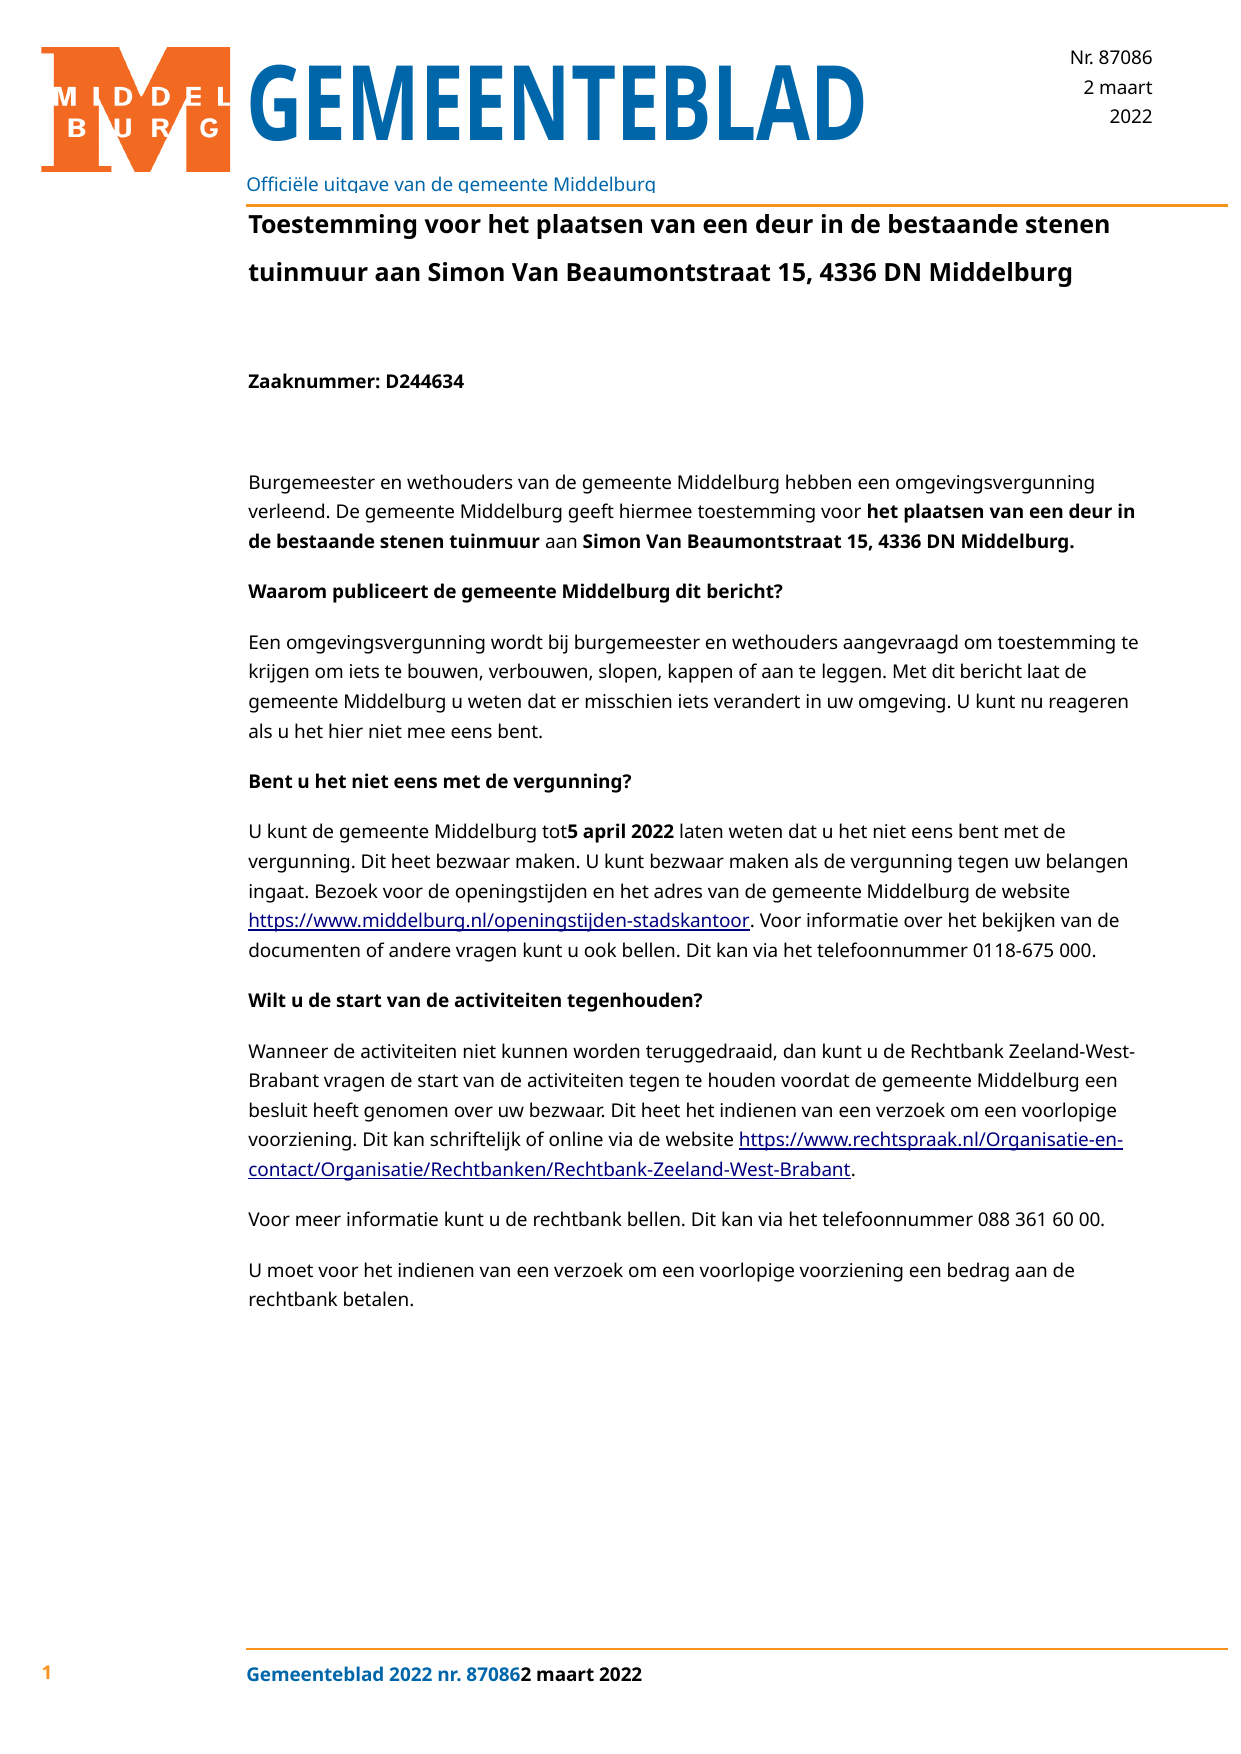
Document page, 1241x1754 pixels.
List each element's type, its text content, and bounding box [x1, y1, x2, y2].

text Waarom publiceert de gemeente Middelburg dit bericht? [248, 579, 1152, 604]
text Wanneer de activiteiten niet kunnen worden teruggedraaid, dan kunt u de Rechtbank Zeeland-West-Brabant vragen de start van de activiteiten tegen te houden voordat de gemeente Middelburg een besluit heeft genomen over uw bezwaar. Dit heet het indienen van een verzoek om een voorlopige voorziening. Dit kan schriftelijk of online via de website https://www.rechtspraak.nl/Organisatie-en-contact/Organisatie/Rechtbanken/Rechtbank-Zeeland-West-Brabant. [248, 1038, 1152, 1182]
picture [41, 47, 231, 172]
text Voor meer informatie kunt u de rechtbank bellen. Dit kan via het telefoonnummer 088 361 60 00. [248, 1207, 1152, 1232]
text Bent u het niet eens met de vergunning? [248, 768, 1152, 794]
text Wilt u de start van de activiteiten tegenhouden? [248, 987, 1152, 1013]
text Toestemming voor het plaatsen van een deur in de bestaande stenen tuinmuur aan Simon Van Beaumontstraat 15, 4336 DN Middelburg [248, 207, 1152, 288]
text U moet voor het indienen van een verzoek om een voorlopige voorziening een bedrag aan de rechtbank betalen. [248, 1257, 1152, 1312]
text Burgemeester en wethouders van de gemeente Middelburg hebben een omgevingsvergunning verleend. De gemeente Middelburg geeft hiermee toestemming voor het plaatsen van een deur in de bestaande stenen tuinmuur aan Simon Van Beaumontstraat 15, 4336 DN Middelburg. [248, 469, 1152, 554]
text Zaaknummer: D244634 [248, 368, 1152, 394]
text U kunt de gemeente Middelburg tot5 april 2022 laten weten dat u het niet eens bent met de vergunning. Dit heet bezwaar maken. U kunt bezwaar maken als de vergunning tegen uw belangen ingaat. Bezoek voor de openingstijden en het adres van de gemeente Middelburg de website https://www.middelburg.nl/openingstijden-stadskantoor. Voor informatie over het bekijken van de documenten of andere vragen kunt u ook bellen. Dit kan via het telefoonnummer 0118-675 000. [248, 819, 1152, 963]
text Een omgevingsvergunning wordt bij burgemeester en wethouders aangevraagd om toestemming te krijgen om iets te bouwen, verbouwen, slopen, kappen of aan te leggen. Met dit bericht laat de gemeente Middelburg u weten dat er misschien iets verandert in uw omgeving. U kunt nu reageren als u het hier niet mee eens bent. [248, 629, 1152, 744]
